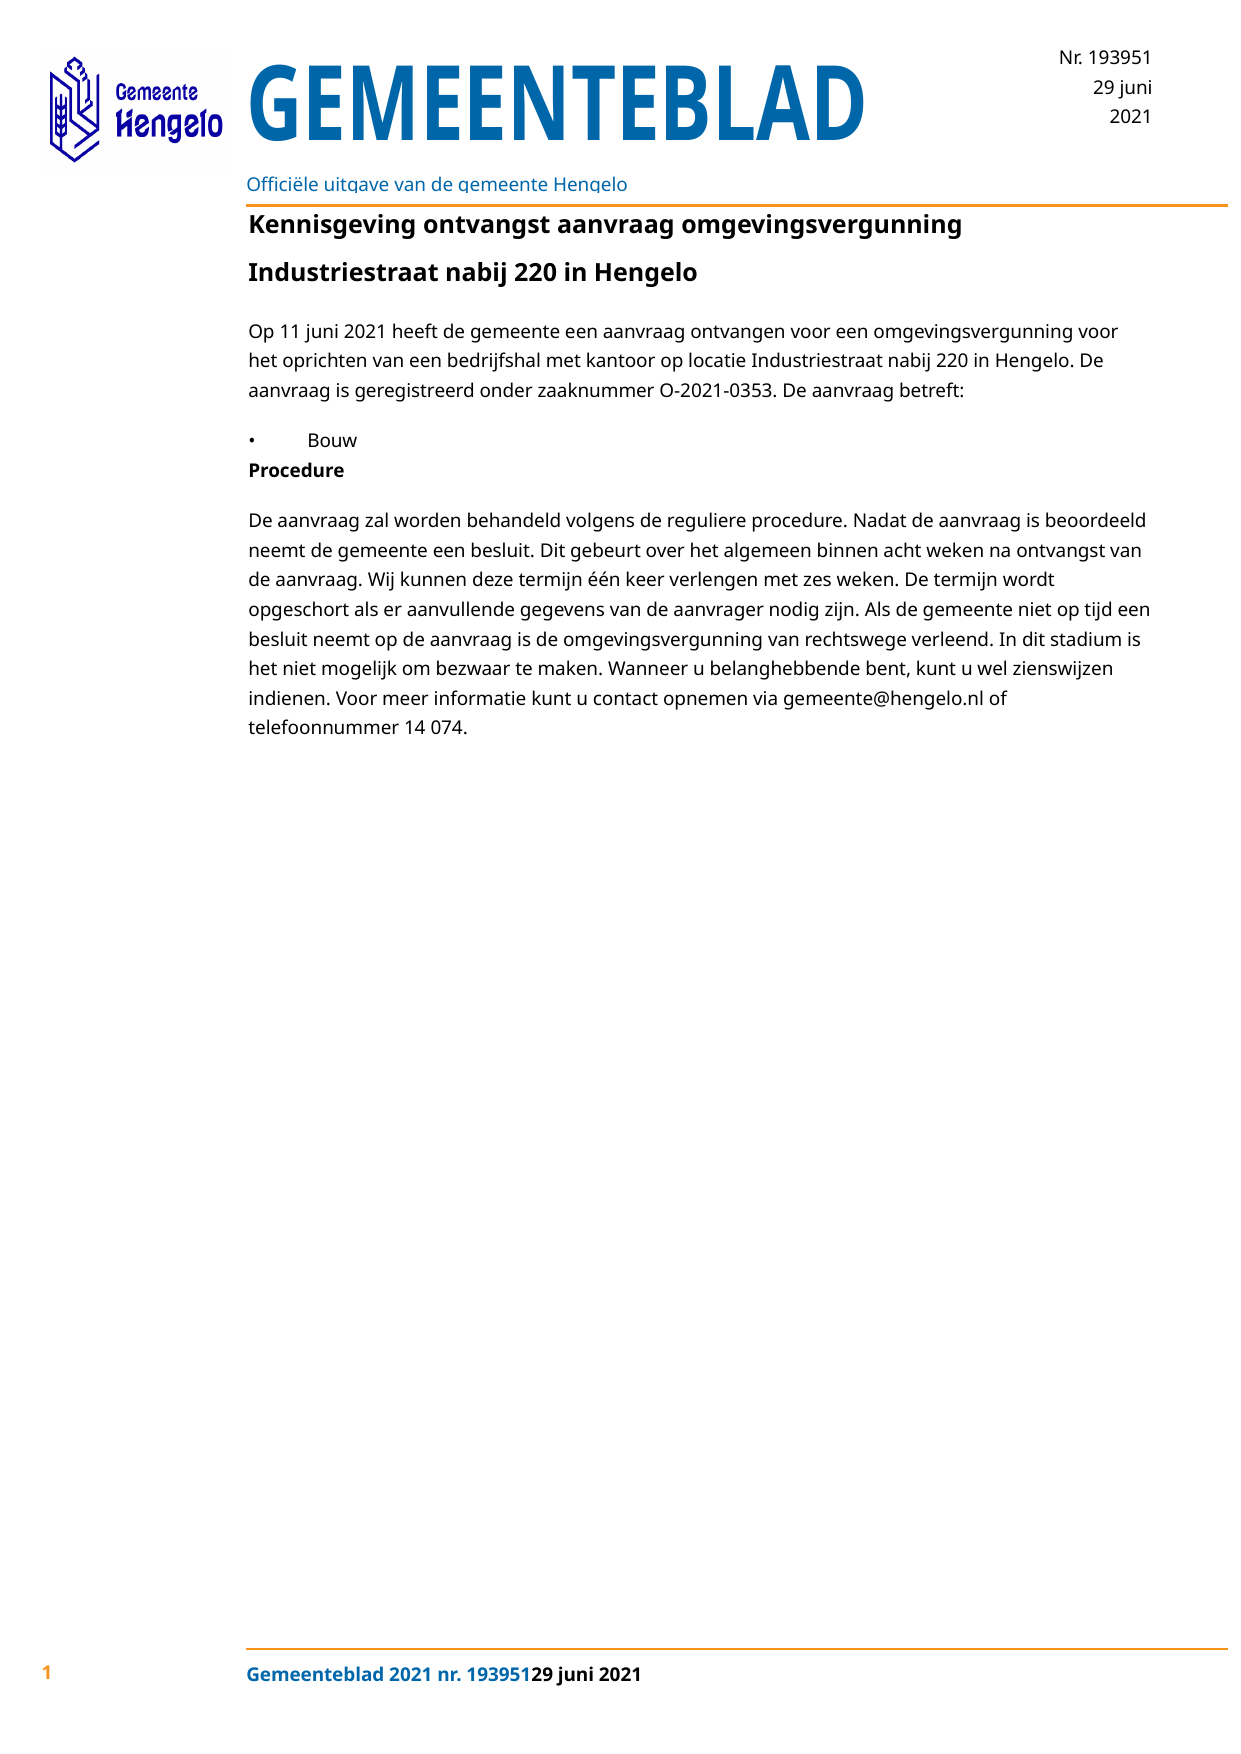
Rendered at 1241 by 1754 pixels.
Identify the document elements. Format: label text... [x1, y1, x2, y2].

text De aanvraag zal worden behandeld volgens de reguliere procedure. Nadat de aanvraag is beoordeeld neemt de gemeente een besluit. Dit gebeurt over het algemeen binnen acht weken na ontvangst van de aanvraag. Wij kunnen deze termijn één keer verlengen met zes weken. De termijn wordt opgeschort als er aanvullende gegevens van de aanvrager nodig zijn. Als de gemeente niet op tijd een besluit neemt op de aanvraag is de omgevingsvergunning van rechtswege verleend. In dit stadium is het niet mogelijk om bezwaar te maken. Wanneer u belanghebbende bent, kunt u wel zienswijzen indienen. Voor meer informatie kunt u contact opnemen via gemeente@hengelo.nl of telefoonnummer 14 074. [248, 507, 1152, 740]
picture [41, 47, 231, 172]
text Procedure [248, 457, 1152, 483]
list Bouw [248, 427, 1152, 453]
text Kennisgeving ontvangst aanvraag omgevingsvergunning Industriestraat nabij 220 in Hengelo [248, 207, 1152, 288]
text Op 11 juni 2021 heeft de gemeente een aanvraag ontvangen voor een omgevingsvergunning voor het oprichten van een bedrijfshal met kantoor op locatie Industriestraat nabij 220 in Hengelo. De aanvraag is geregistreerd onder zaaknummer O-2021-0353. De aanvraag betreft: [248, 318, 1152, 403]
